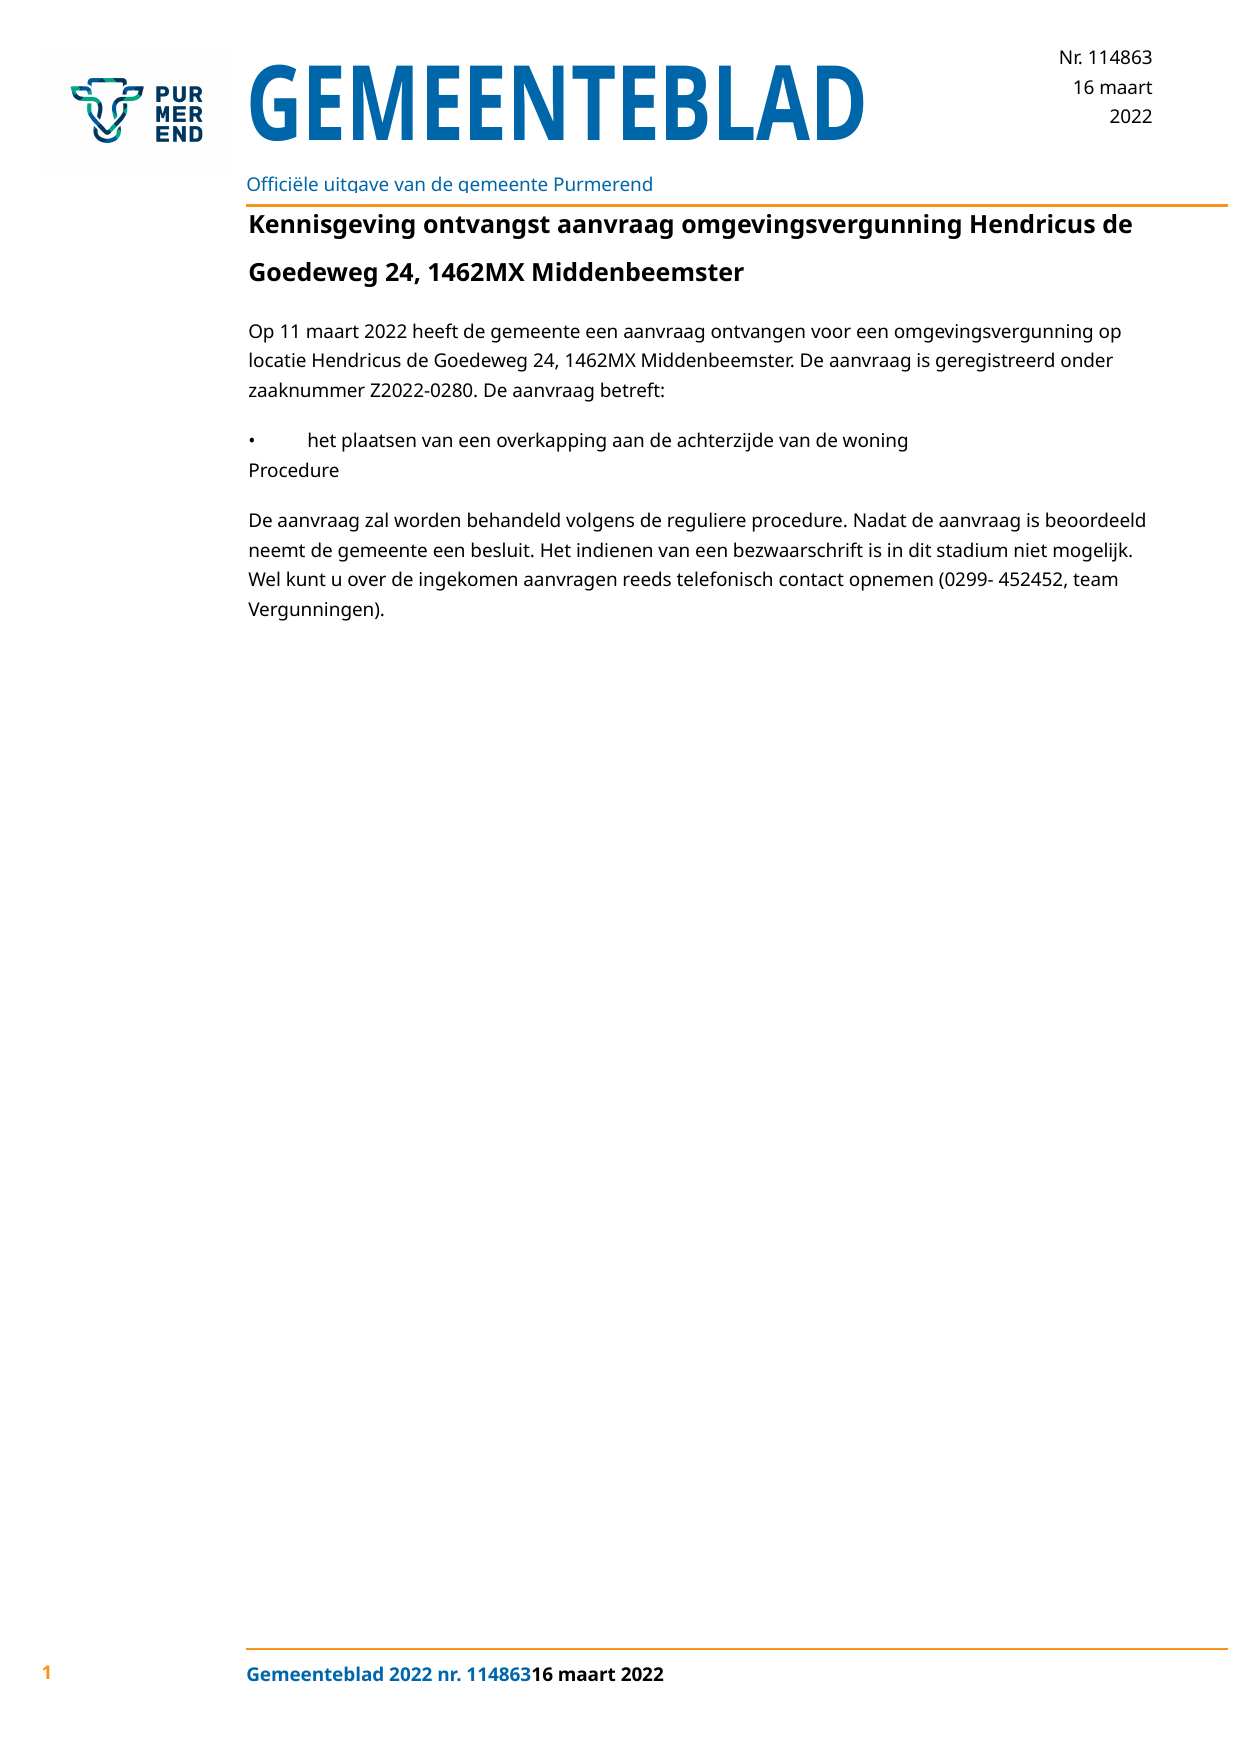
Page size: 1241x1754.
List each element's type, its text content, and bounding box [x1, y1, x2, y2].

list het plaatsen van een overkapping aan de achterzijde van de woning [248, 427, 1152, 453]
text Kennisgeving ontvangst aanvraag omgevingsvergunning Hendricus de Goedeweg 24, 1462MX Middenbeemster [248, 207, 1152, 288]
picture [41, 47, 231, 172]
text Procedure [248, 457, 1152, 483]
text De aanvraag zal worden behandeld volgens de reguliere procedure. Nadat de aanvraag is beoordeeld neemt de gemeente een besluit. Het indienen van een bezwaarschrift is in dit stadium niet mogelijk. Wel kunt u over de ingekomen aanvragen reeds telefonisch contact opnemen (0299- 452452, team Vergunningen). [248, 507, 1152, 622]
text Op 11 maart 2022 heeft de gemeente een aanvraag ontvangen voor een omgevingsvergunning op locatie Hendricus de Goedeweg 24, 1462MX Middenbeemster. De aanvraag is geregistreerd onder zaaknummer Z2022-0280. De aanvraag betreft: [248, 318, 1152, 403]
